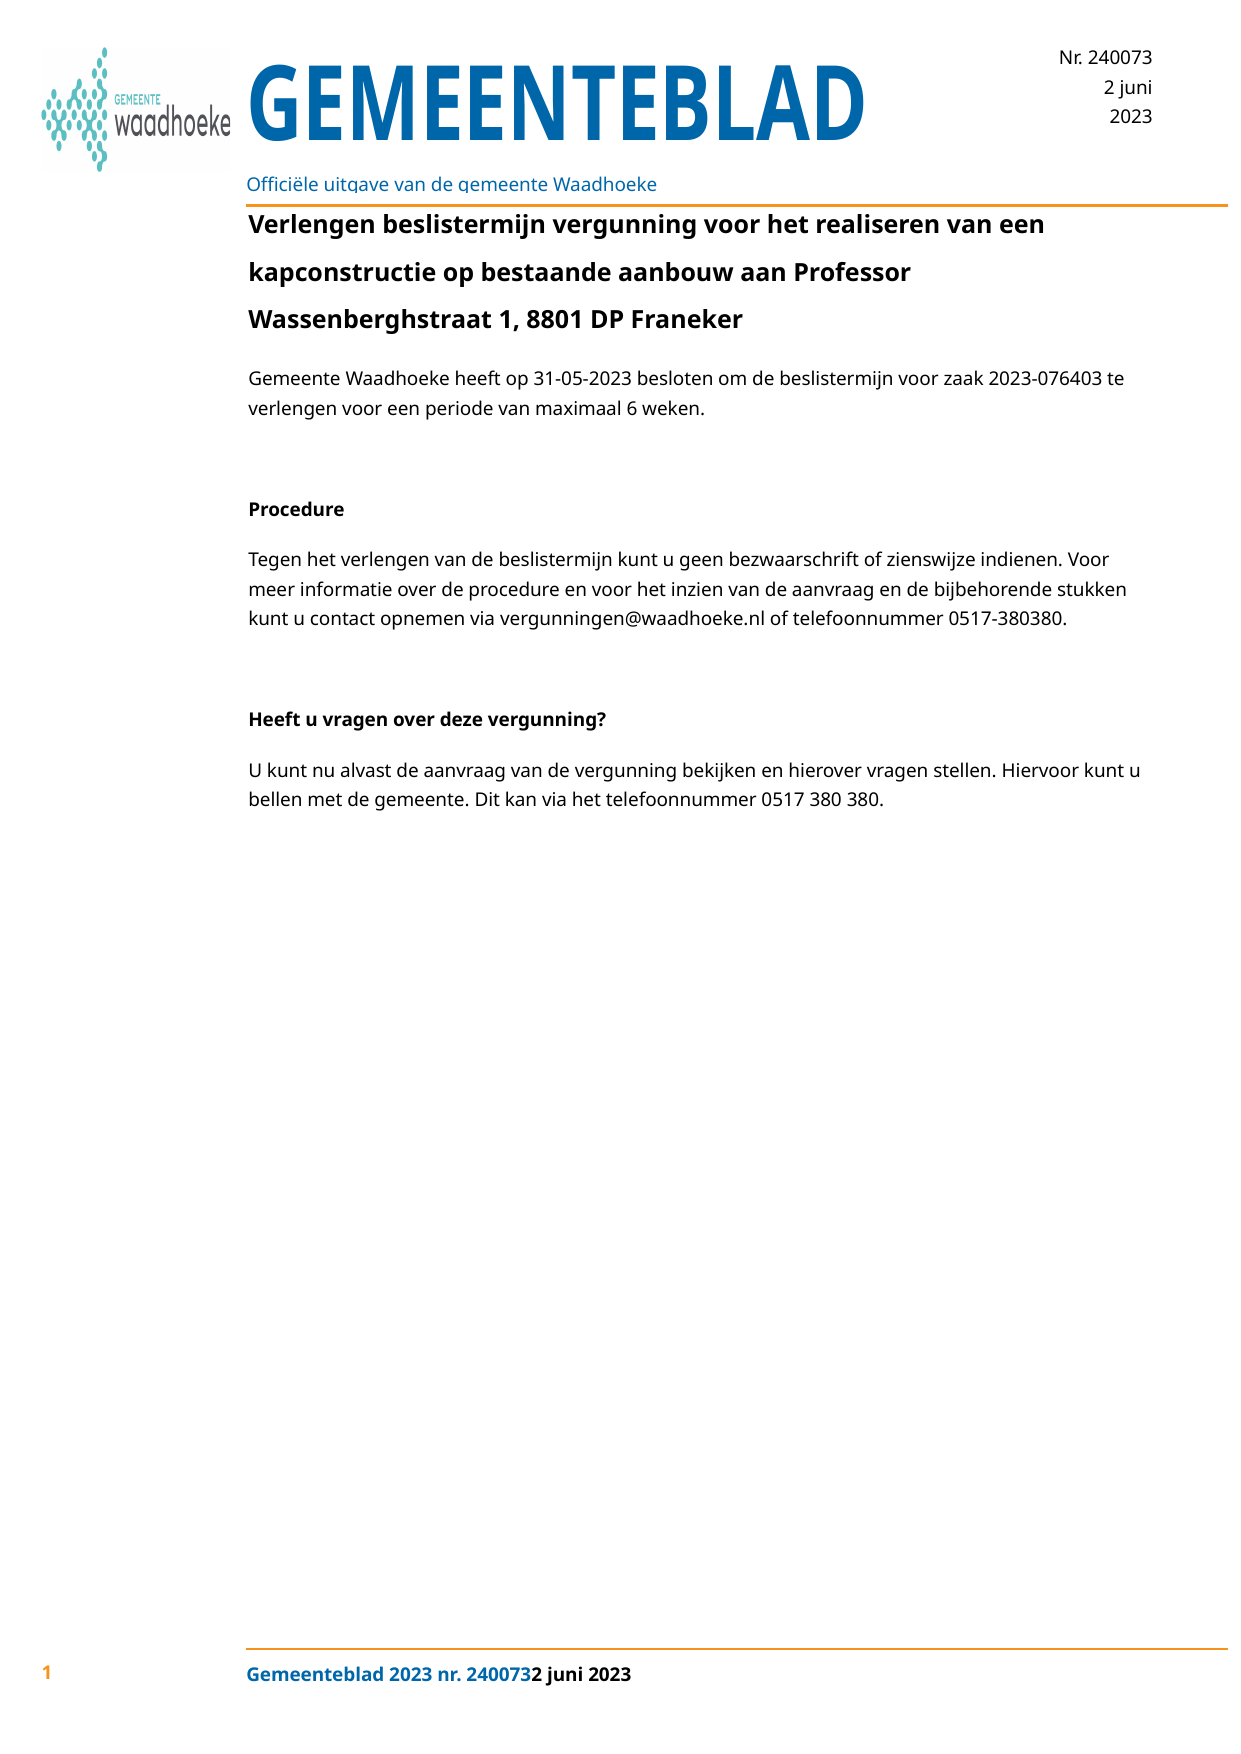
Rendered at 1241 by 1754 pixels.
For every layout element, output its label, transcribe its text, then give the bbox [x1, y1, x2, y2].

text Procedure [248, 496, 1152, 522]
text U kunt nu alvast de aanvraag van de vergunning bekijken en hierover vragen stellen. Hiervoor kunt u bellen met de gemeente. Dit kan via het telefoonnummer 0517 380 380. [248, 757, 1152, 812]
text Tegen het verlengen van de beslistermijn kunt u geen bezwaarschrift of zienswijze indienen. Voor meer informatie over de procedure en voor het inzien van de aanvraag en de bijbehorende stukken kunt u contact opnemen via vergunningen@waadhoeke.nl of telefoonnummer 0517-380380. [248, 546, 1152, 631]
text Heeft u vragen over deze vergunning? [248, 706, 1152, 732]
picture [41, 47, 231, 172]
text Gemeente Waadhoeke heeft op 31-05-2023 besloten om de beslistermijn voor zaak 2023-076403 te verlengen voor een periode van maximaal 6 weken. [248, 366, 1152, 421]
text Verlengen beslistermijn vergunning voor het realiseren van een kapconstructie op bestaande aanbouw aan Professor Wassenberghstraat 1, 8801 DP Franeker [248, 207, 1152, 336]
